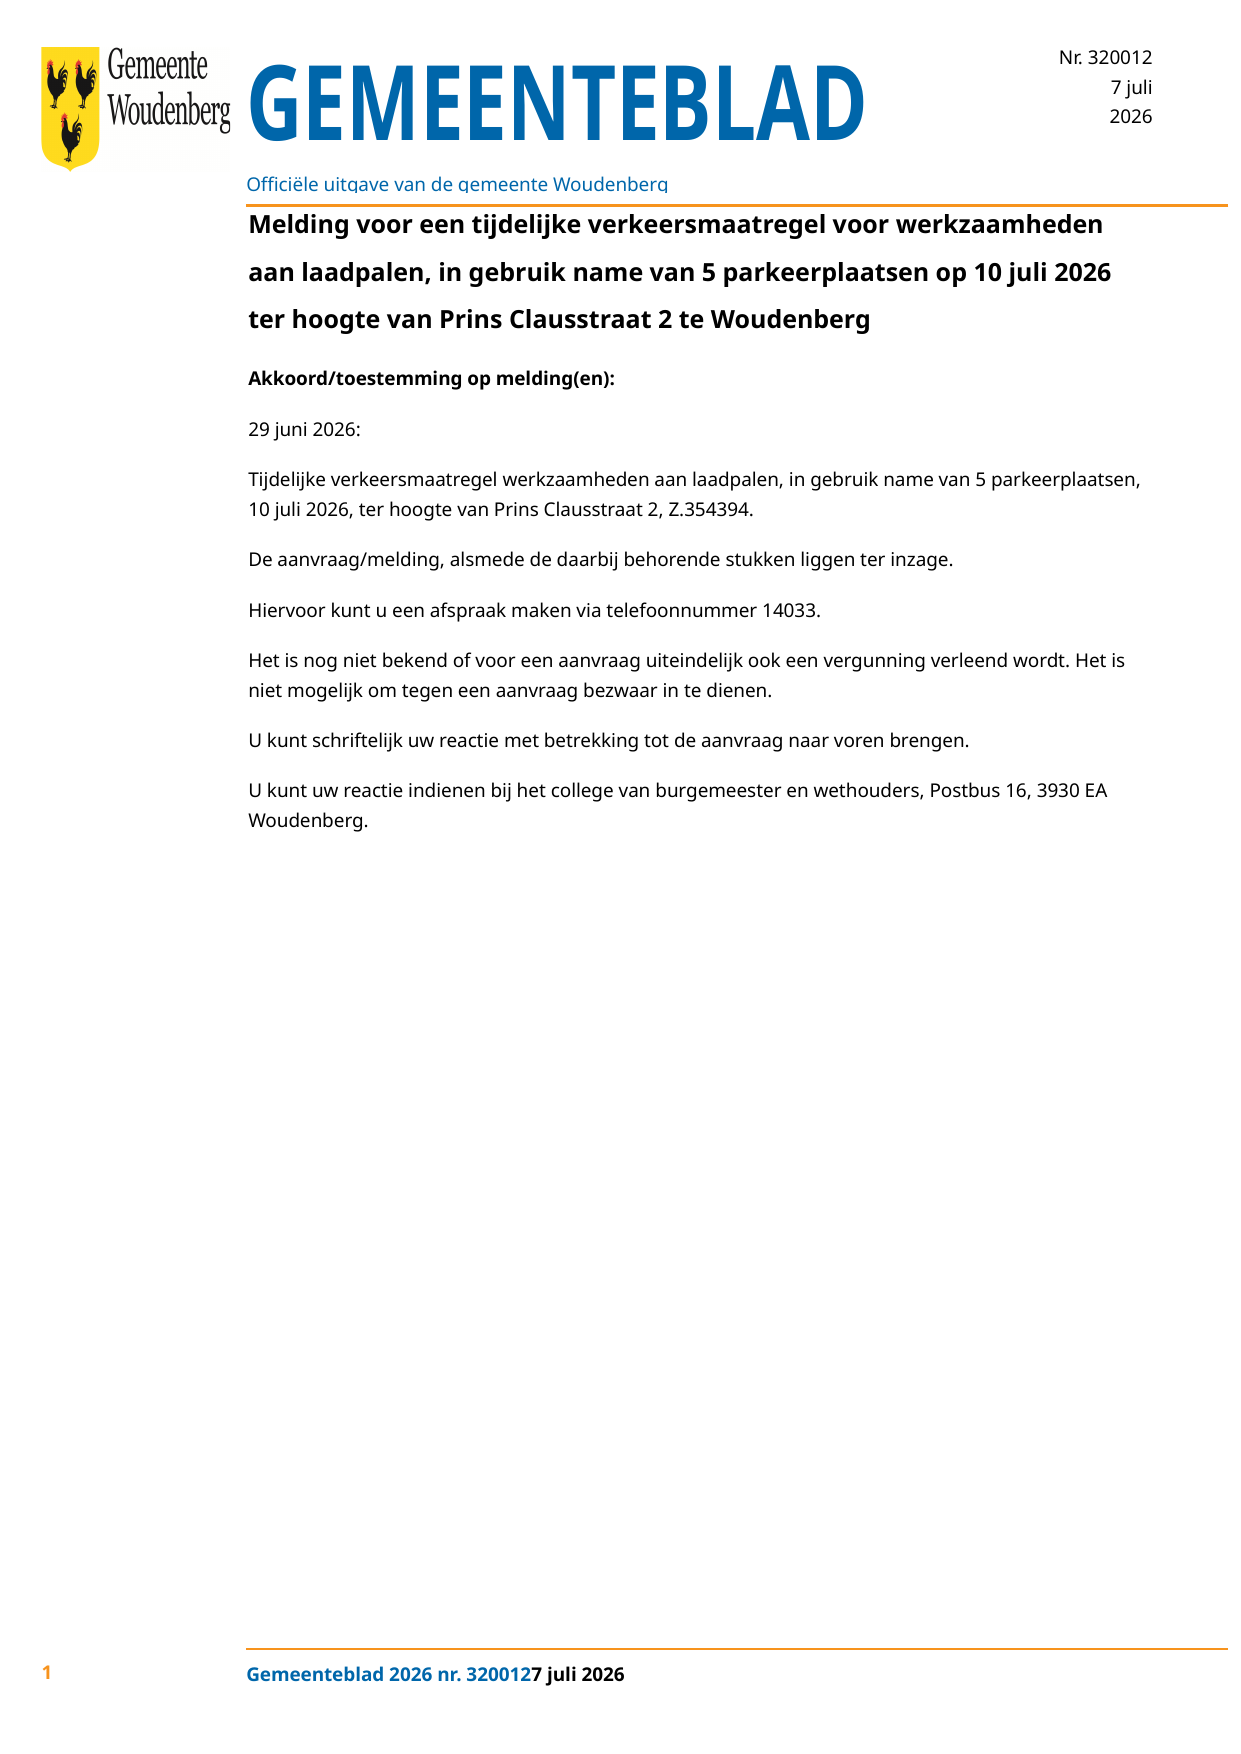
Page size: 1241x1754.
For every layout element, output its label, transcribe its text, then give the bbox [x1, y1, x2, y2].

text Melding voor een tijdelijke verkeersmaatregel voor werkzaamheden aan laadpalen, in gebruik name van 5 parkeerplaatsen op 10 juli 2026 ter hoogte van Prins Clausstraat 2 te Woudenberg [248, 207, 1152, 336]
text U kunt uw reactie indienen bij het college van burgemeester en wethouders, Postbus 16, 3930 EA Woudenberg. [248, 778, 1152, 833]
text Hiervoor kunt u een afspraak maken via telefoonnummer 14033. [248, 597, 1152, 622]
picture [41, 47, 231, 172]
text 29 juni 2026: [248, 416, 1152, 442]
text Akkoord/toestemming op melding(en): [248, 366, 1152, 391]
text De aanvraag/melding, alsmede de daarbij behorende stukken liggen ter inzage. [248, 546, 1152, 572]
text Tijdelijke verkeersmaatregel werkzaamheden aan laadpalen, in gebruik name van 5 parkeerplaatsen, 10 juli 2026, ter hoogte van Prins Clausstraat 2, Z.354394. [248, 466, 1152, 522]
text Het is nog niet bekend of voor een aanvraag uiteindelijk ook een vergunning verleend wordt. Het is niet mogelijk om tegen een aanvraag bezwaar in te dienen. [248, 647, 1152, 702]
text U kunt schriftelijk uw reactie met betrekking tot de aanvraag naar voren brengen. [248, 727, 1152, 753]
